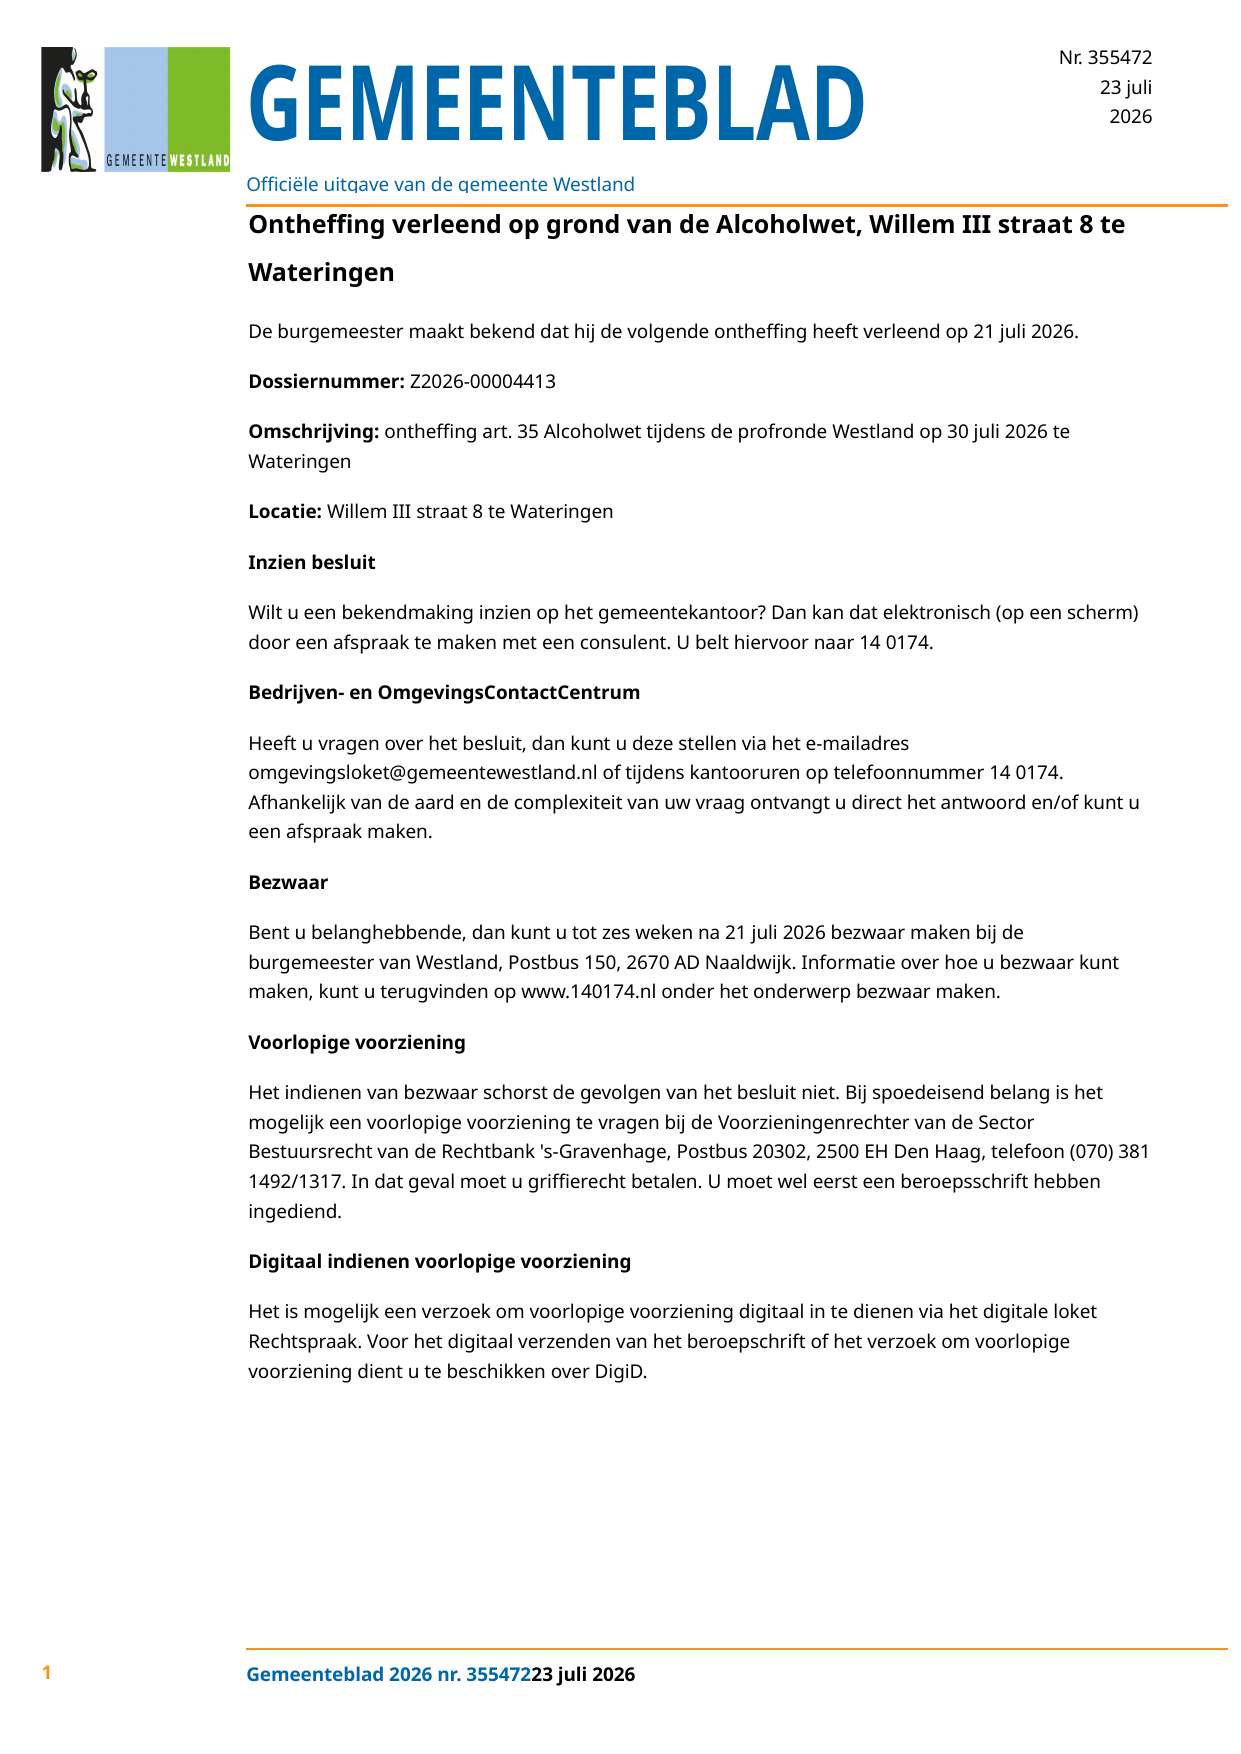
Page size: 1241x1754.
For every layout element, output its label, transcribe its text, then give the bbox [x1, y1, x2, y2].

text Wilt u een bekendmaking inzien op het gemeentekantoor? Dan kan dat elektronisch (op een scherm) door een afspraak te maken met een consulent. U belt hiervoor naar 14 0174. [248, 599, 1152, 655]
text De burgemeester maakt bekend dat hij de volgende ontheffing heeft verleend op 21 juli 2026. [248, 318, 1152, 344]
picture [41, 47, 231, 172]
text Bent u belanghebbende, dan kunt u tot zes weken na 21 juli 2026 bezwaar maken bij de burgemeester van Westland, Postbus 150, 2670 AD Naaldwijk. Informatie over hoe u bezwaar kunt maken, kunt u terugvinden op www.140174.nl onder het onderwerp bezwaar maken. [248, 919, 1152, 1004]
text Dossiernummer: Z2026-00004413 [248, 368, 1152, 394]
text Bedrijven- en OmgevingsContactCentrum [248, 679, 1152, 705]
text Heeft u vragen over het besluit, dan kunt u deze stellen via het e-mailadres omgevingsloket@gemeentewestland.nl of tijdens kantooruren op telefoonnummer 14 0174. Afhankelijk van de aard en de complexiteit van uw vraag ontvangt u direct het antwoord en/of kunt u een afspraak maken. [248, 730, 1152, 844]
text Omschrijving: ontheffing art. 35 Alcoholwet tijdens de profronde Westland op 30 juli 2026 te Wateringen [248, 419, 1152, 474]
text Het is mogelijk een verzoek om voorlopige voorziening digitaal in te dienen via het digitale loket Rechtspraak. Voor het digitaal verzenden van het beroepschrift of het verzoek om voorlopige voorziening dient u te beschikken over DigiD. [248, 1299, 1152, 1384]
text Inzien besluit [248, 549, 1152, 575]
text Locatie: Willem III straat 8 te Wateringen [248, 499, 1152, 524]
text Ontheffing verleend op grond van de Alcoholwet, Willem III straat 8 te Wateringen [248, 207, 1152, 288]
text Voorlopige voorziening [248, 1029, 1152, 1055]
text Digitaal indienen voorlopige voorziening [248, 1248, 1152, 1274]
text Bezwaar [248, 869, 1152, 895]
text Het indienen van bezwaar schorst de gevolgen van het besluit niet. Bij spoedeisend belang is het mogelijk een voorlopige voorziening te vragen bij de Voorzieningenrechter van de Sector Bestuursrecht van de Rechtbank 's-Gravenhage, Postbus 20302, 2500 EH Den Haag, telefoon (070) 381 1492/1317. In dat geval moet u griffierecht betalen. U moet wel eerst een beroepsschrift hebben ingediend. [248, 1079, 1152, 1224]
